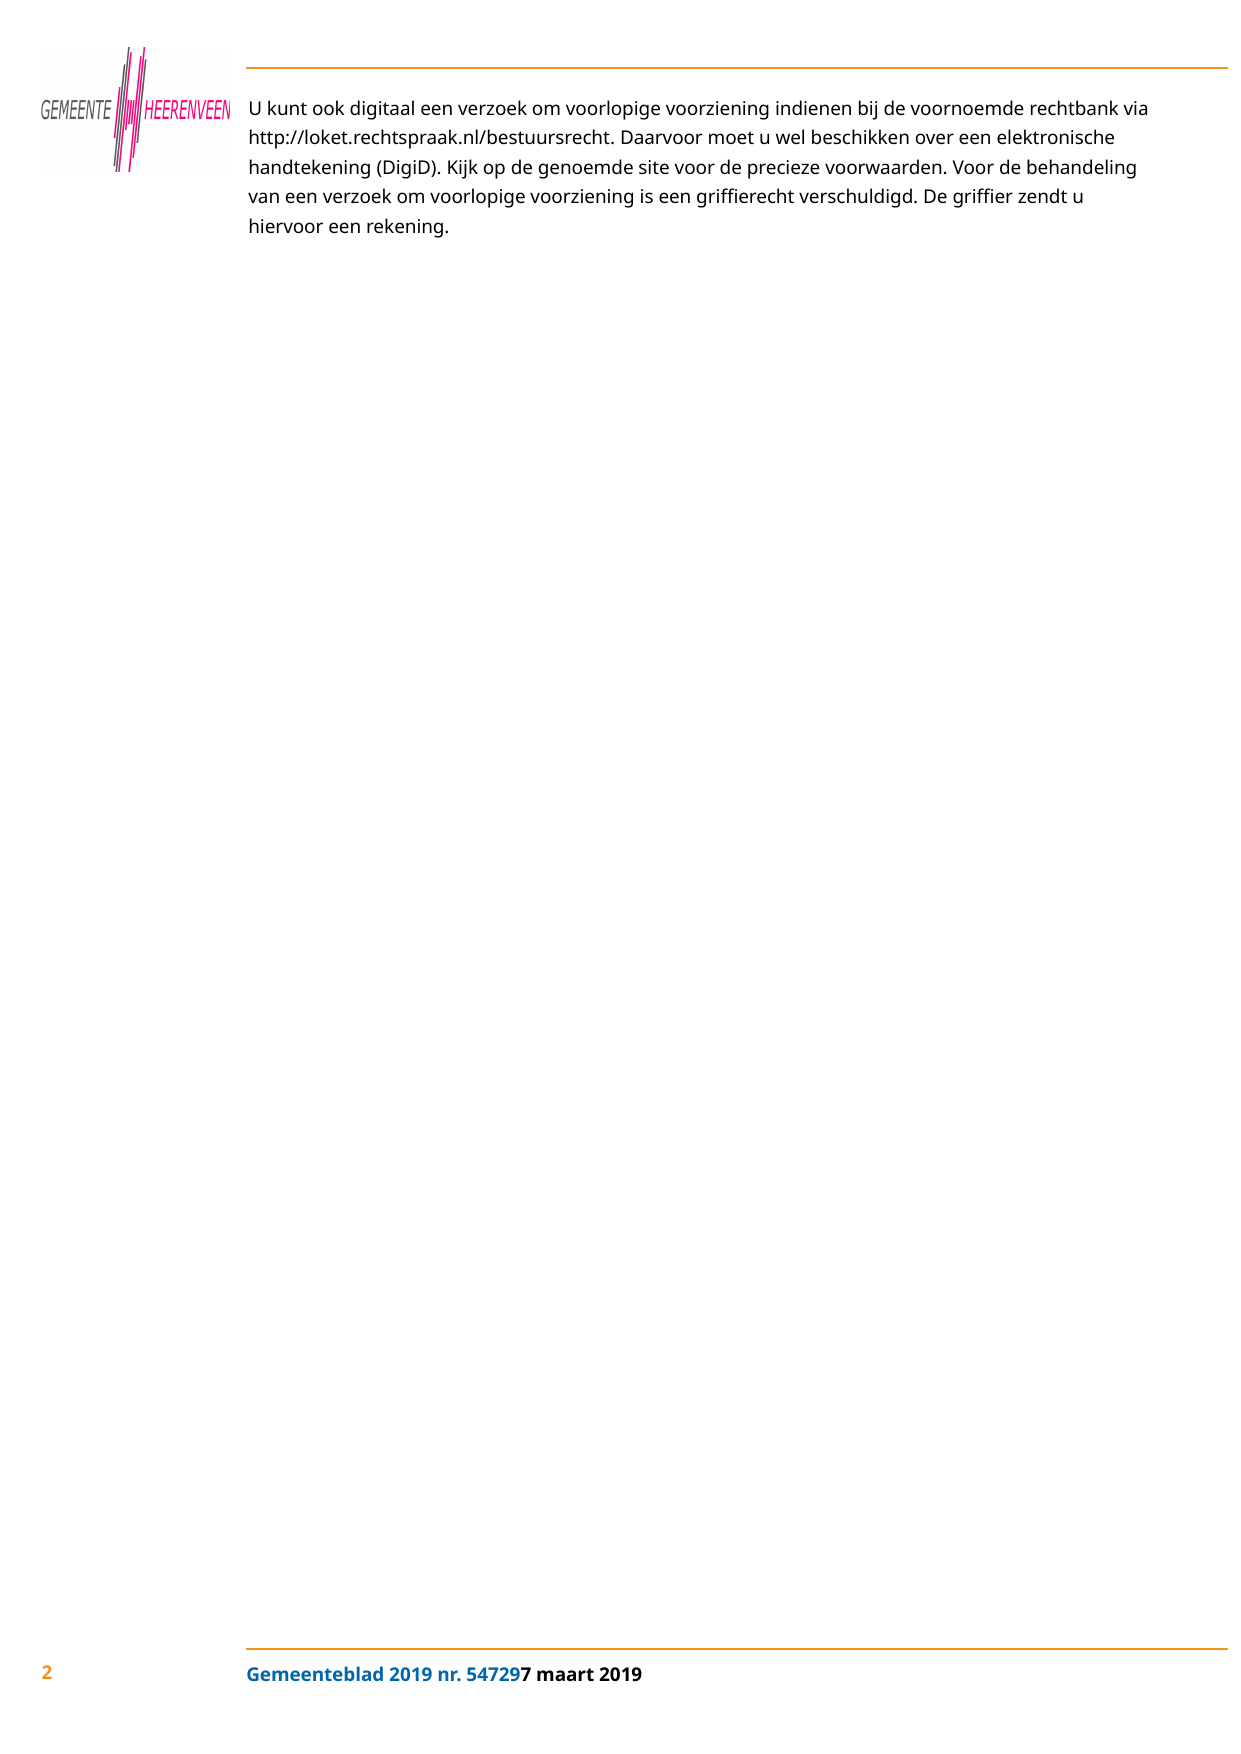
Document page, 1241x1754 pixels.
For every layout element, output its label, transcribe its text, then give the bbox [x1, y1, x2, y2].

picture [41, 47, 231, 172]
text U kunt ook digitaal een verzoek om voorlopige voorziening indienen bij de voornoemde rechtbank via http://loket.rechtspraak.nl/bestuursrecht. Daarvoor moet u wel beschikken over een elektronische handtekening (DigiD). Kijk op de genoemde site voor de precieze voorwaarden. Voor de behandeling van een verzoek om voorlopige voorziening is een griffierecht verschuldigd. De griffier zendt u hiervoor een rekening. [248, 95, 1152, 239]
